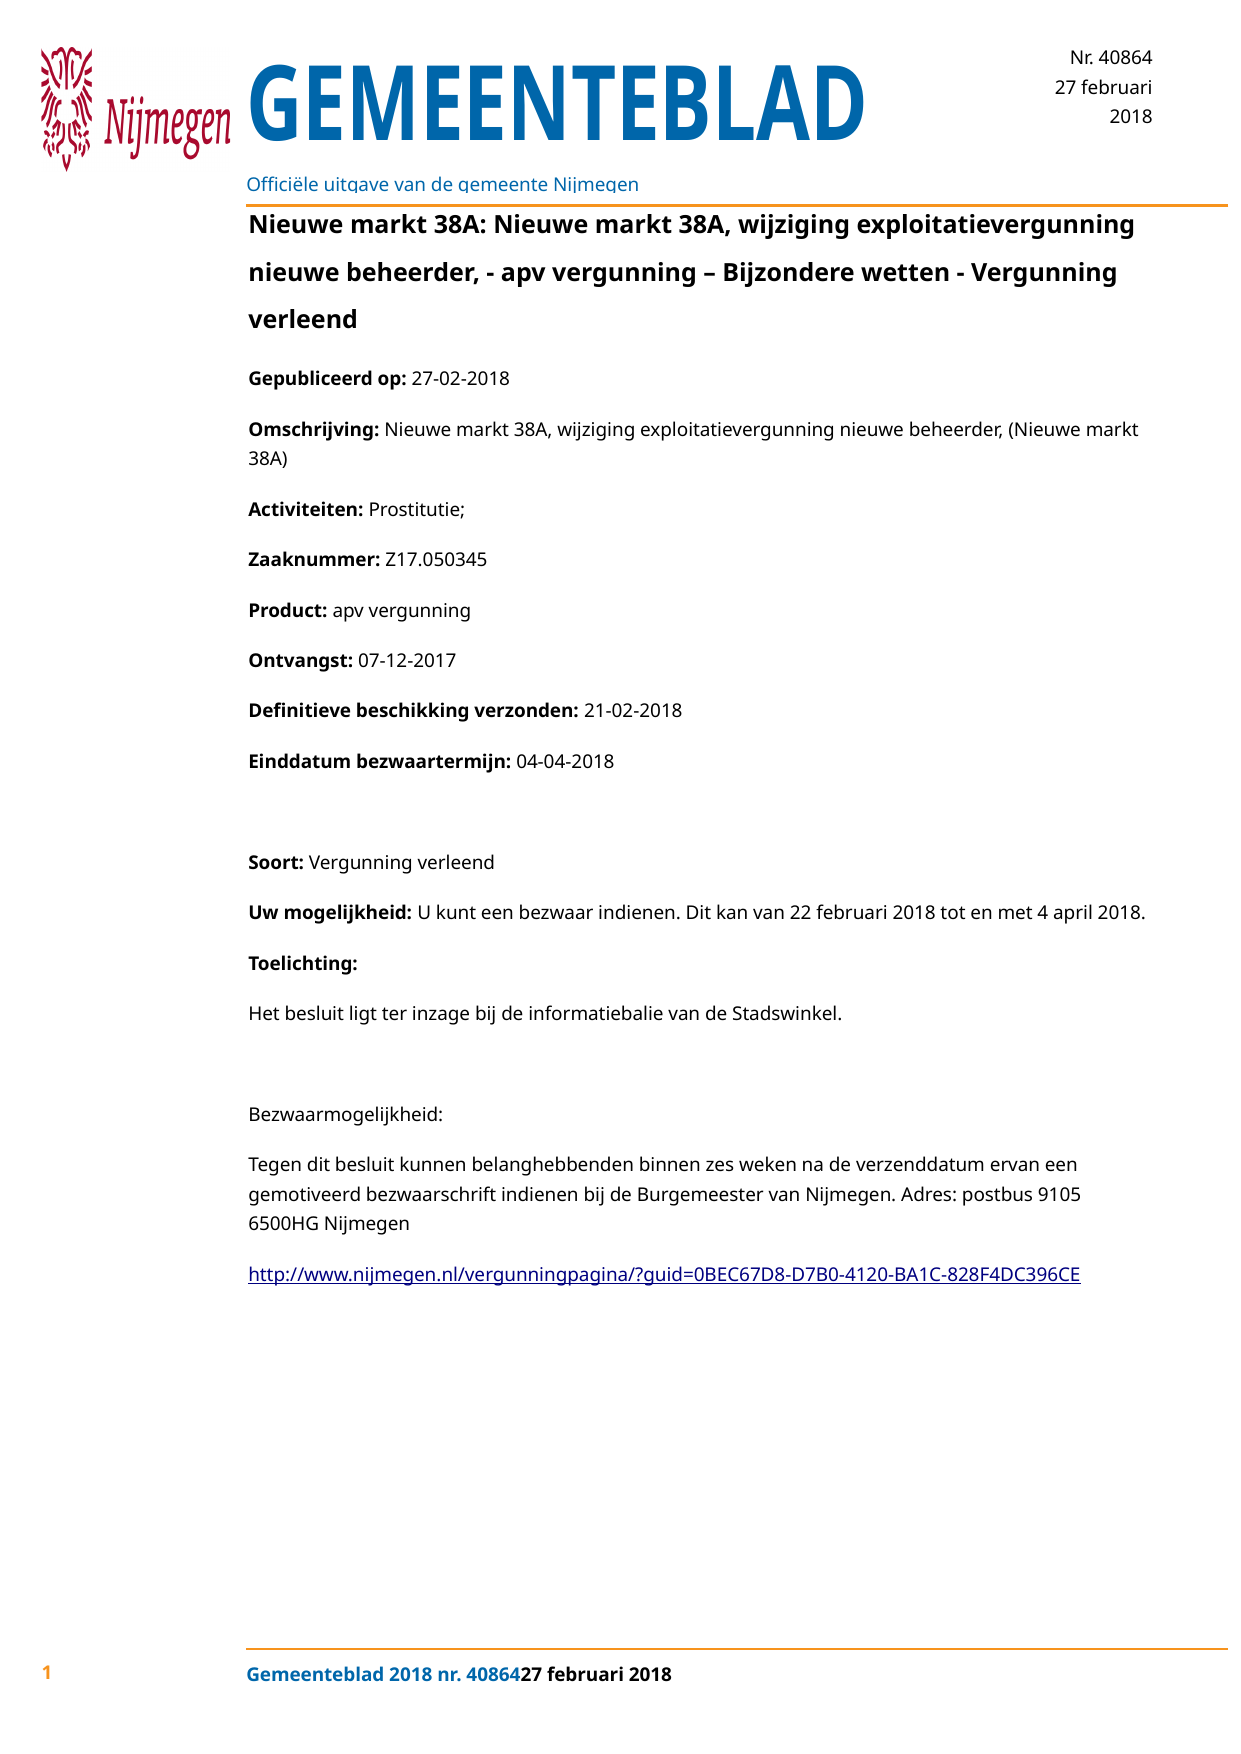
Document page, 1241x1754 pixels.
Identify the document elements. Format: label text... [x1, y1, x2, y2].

text Het besluit ligt ter inzage bij de informatiebalie van de Stadswinkel. [248, 1000, 1152, 1026]
text Activiteiten: Prostitutie; [248, 496, 1152, 522]
text Einddatum bezwaartermijn: 04-04-2018 [248, 748, 1152, 774]
text Toelichting: [248, 950, 1152, 975]
picture [41, 47, 231, 172]
text Uw mogelijkheid: U kunt een bezwaar indienen. Dit kan van 22 februari 2018 tot en met 4 april 2018. [248, 899, 1152, 925]
text Tegen dit besluit kunnen belanghebbenden binnen zes weken na de verzenddatum ervan een gemotiveerd bezwaarschrift indienen bij de Burgemeester van Nijmegen. Adres: postbus 9105 6500HG Nijmegen [248, 1151, 1152, 1236]
text Zaaknummer: Z17.050345 [248, 546, 1152, 572]
text Ontvangst: 07-12-2017 [248, 647, 1152, 673]
text Gepubliceerd op: 27-02-2018 [248, 366, 1152, 391]
text http://www.nijmegen.nl/vergunningpagina/?guid=0BEC67D8-D7B0-4120-BA1C-828F4DC396CE [248, 1261, 1152, 1287]
text Definitieve beschikking verzonden: 21-02-2018 [248, 698, 1152, 723]
text Nieuwe markt 38A: Nieuwe markt 38A, wijziging exploitatievergunning nieuwe beheerder, - apv vergunning – Bijzondere wetten - Vergunning verleend [248, 207, 1152, 336]
text Product: apv vergunning [248, 597, 1152, 622]
text Bezwaarmogelijkheid: [248, 1101, 1152, 1127]
text Omschrijving: Nieuwe markt 38A, wijziging exploitatievergunning nieuwe beheerder, (Nieuwe markt 38A) [248, 416, 1152, 471]
text Soort: Vergunning verleend [248, 849, 1152, 874]
